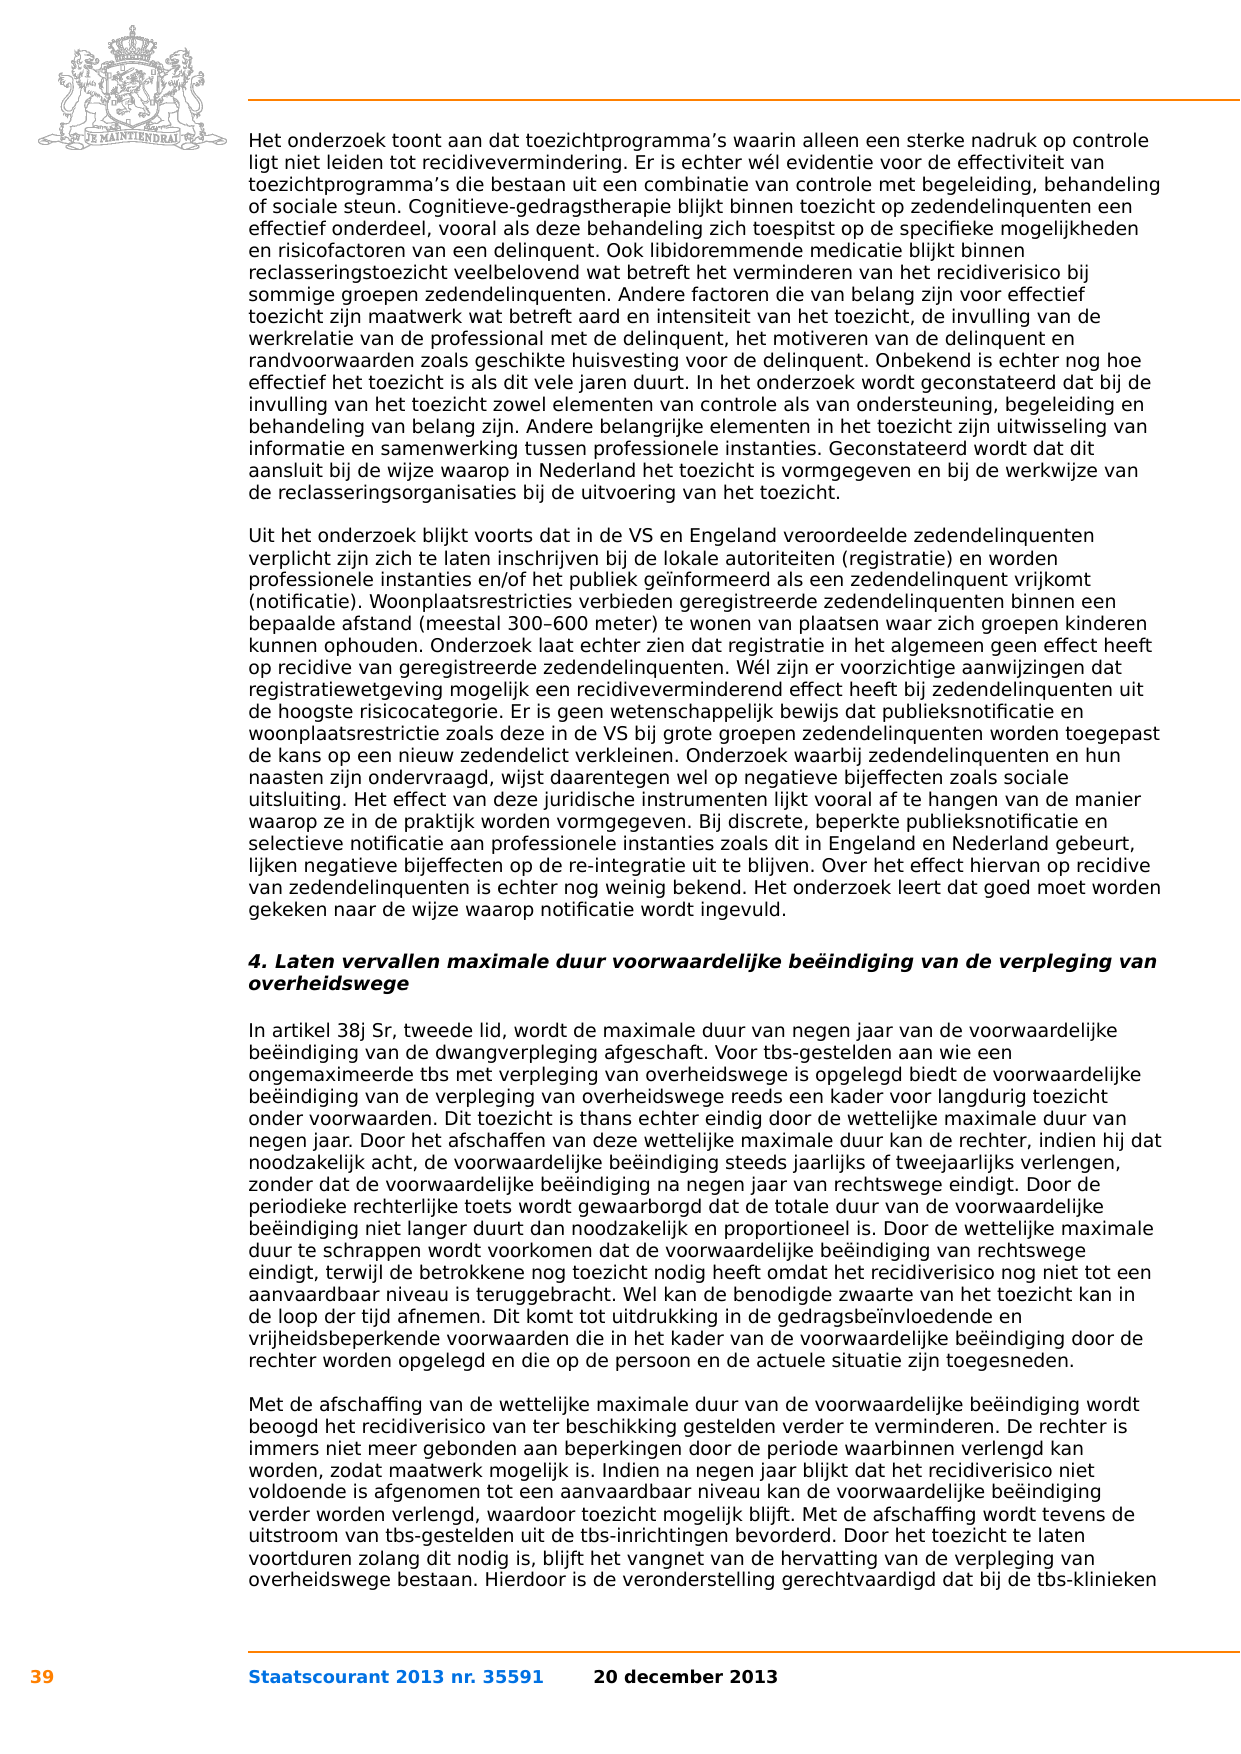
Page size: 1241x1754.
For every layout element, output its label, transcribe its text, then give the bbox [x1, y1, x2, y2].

picture [38, 25, 227, 150]
text Met de afschaffing van de wettelijke maximale duur van de voorwaardelijke beëindiging wordt beoogd het recidiverisico van ter beschikking gestelden verder te verminderen. De rechter is immers niet meer gebonden aan beperkingen door de periode waarbinnen verlengd kan worden, zodat maatwerk mogelijk is. Indien na negen jaar blijkt dat het recidiverisico niet voldoende is afgenomen tot een aanvaardbaar niveau kan de voorwaardelijke beëindiging verder worden verlengd, waardoor toezicht mogelijk blijft. Met de afschaffing wordt tevens de uitstroom van tbs-gestelden uit de tbs-inrichtingen bevorderd. Door het toezicht te laten voortduren zolang dit nodig is, blijft het vangnet van de hervatting van de verpleging van overheidswege bestaan. Hierdoor is de veronderstelling gerechtvaardigd dat bij de tbs-klinieken [248, 1393, 1163, 1591]
text In artikel 38j Sr, tweede lid, wordt de maximale duur van negen jaar van de voorwaardelijke beëindiging van de dwangverpleging afgeschaft. Voor tbs-gestelden aan wie een ongemaximeerde tbs met verpleging van overheidswege is opgelegd biedt de voorwaardelijke beëindiging van de verpleging van overheidswege reeds een kader voor langdurig toezicht onder voorwaarden. Dit toezicht is thans echter eindig door de wettelijke maximale duur van negen jaar. Door het afschaffen van deze wettelijke maximale duur kan de rechter, indien hij dat noodzakelijk acht, de voorwaardelijke beëindiging steeds jaarlijks of tweejaarlijks verlengen, zonder dat de voorwaardelijke beëindiging na negen jaar van rechtswege eindigt. Door de periodieke rechterlijke toets wordt gewaarborgd dat de totale duur van de voorwaardelijke beëindiging niet langer duurt dan noodzakelijk en proportioneel is. Door de wettelijke maximale duur te schrappen wordt voorkomen dat de voorwaardelijke beëindiging van rechtswege eindigt, terwijl de betrokkene nog toezicht nodig heeft omdat het recidiverisico nog niet tot een aanvaardbaar niveau is teruggebracht. Wel kan de benodigde zwaarte van het toezicht kan in de loop der tijd afnemen. Dit komt tot uitdrukking in de gedragsbeïnvloedende en vrijheidsbeperkende voorwaarden die in het kader van de voorwaardelijke beëindiging door de rechter worden opgelegd en die op de persoon en de actuele situatie zijn toegesneden. [248, 1020, 1163, 1372]
subtitle 4. Laten vervallen maximale duur voorwaardelijke beëindiging van de verpleging van overheidswege [248, 951, 1163, 995]
text Het onderzoek toont aan dat toezichtprogramma’s waarin alleen een sterke nadruk op controle ligt niet leiden tot recidivevermindering. Er is echter wél evidentie voor de effectiviteit van toezichtprogramma’s die bestaan uit een combinatie van controle met begeleiding, behandeling of sociale steun. Cognitieve-gedragstherapie blijkt binnen toezicht op zedendelinquenten een effectief onderdeel, vooral als deze behandeling zich toespitst op de specifieke mogelijkheden en risicofactoren van een delinquent. Ook libidoremmende medicatie blijkt binnen reclasseringstoezicht veelbelovend wat betreft het verminderen van het recidiverisico bij sommige groepen zedendelinquenten. Andere factoren die van belang zijn voor effectief toezicht zijn maatwerk wat betreft aard en intensiteit van het toezicht, de invulling van de werkrelatie van de professional met de delinquent, het motiveren van de delinquent en randvoorwaarden zoals geschikte huisvesting voor de delinquent. Onbekend is echter nog hoe effectief het toezicht is als dit vele jaren duurt. In het onderzoek wordt geconstateerd dat bij de invulling van het toezicht zowel elementen van controle als van ondersteuning, begeleiding en behandeling van belang zijn. Andere belangrijke elementen in het toezicht zijn uitwisseling van informatie en samenwerking tussen professionele instanties. Geconstateerd wordt dat dit aansluit bij de wijze waarop in Nederland het toezicht is vormgegeven en bij de werkwijze van de reclasseringsorganisaties bij de uitvoering van het toezicht. [248, 130, 1163, 503]
text Uit het onderzoek blijkt voorts dat in de VS en Engeland veroordeelde zedendelinquenten verplicht zijn zich te laten inschrijven bij de lokale autoriteiten (registratie) en worden professionele instanties en/of het publiek geïnformeerd als een zedendelinquent vrijkomt (notificatie). Woonplaatsrestricties verbieden geregistreerde zedendelinquenten binnen een bepaalde afstand (meestal 300–600 meter) te wonen van plaatsen waar zich groepen kinderen kunnen ophouden. Onderzoek laat echter zien dat registratie in het algemeen geen effect heeft op recidive van geregistreerde zedendelinquenten. Wél zijn er voorzichtige aanwijzingen dat registratiewetgeving mogelijk een recidiveverminderend effect heeft bij zedendelinquenten uit de hoogste risicocategorie. Er is geen wetenschappelijk bewijs dat publieksnotificatie en woonplaatsrestrictie zoals deze in de VS bij grote groepen zedendelinquenten worden toegepast de kans op een nieuw zedendelict verkleinen. Onderzoek waarbij zedendelinquenten en hun naasten zijn ondervraagd, wijst daarentegen wel op negatieve bijeffecten zoals sociale uitsluiting. Het effect van deze juridische instrumenten lijkt vooral af te hangen van de manier waarop ze in de praktijk worden vormgegeven. Bij discrete, beperkte publieksnotificatie en selectieve notificatie aan professionele instanties zoals dit in Engeland en Nederland gebeurt, lijken negatieve bijeffecten op de re-integratie uit te blijven. Over het effect hiervan op recidive van zedendelinquenten is echter nog weinig bekend. Het onderzoek leert dat goed moet worden gekeken naar de wijze waarop notificatie wordt ingevuld. [248, 525, 1163, 921]
